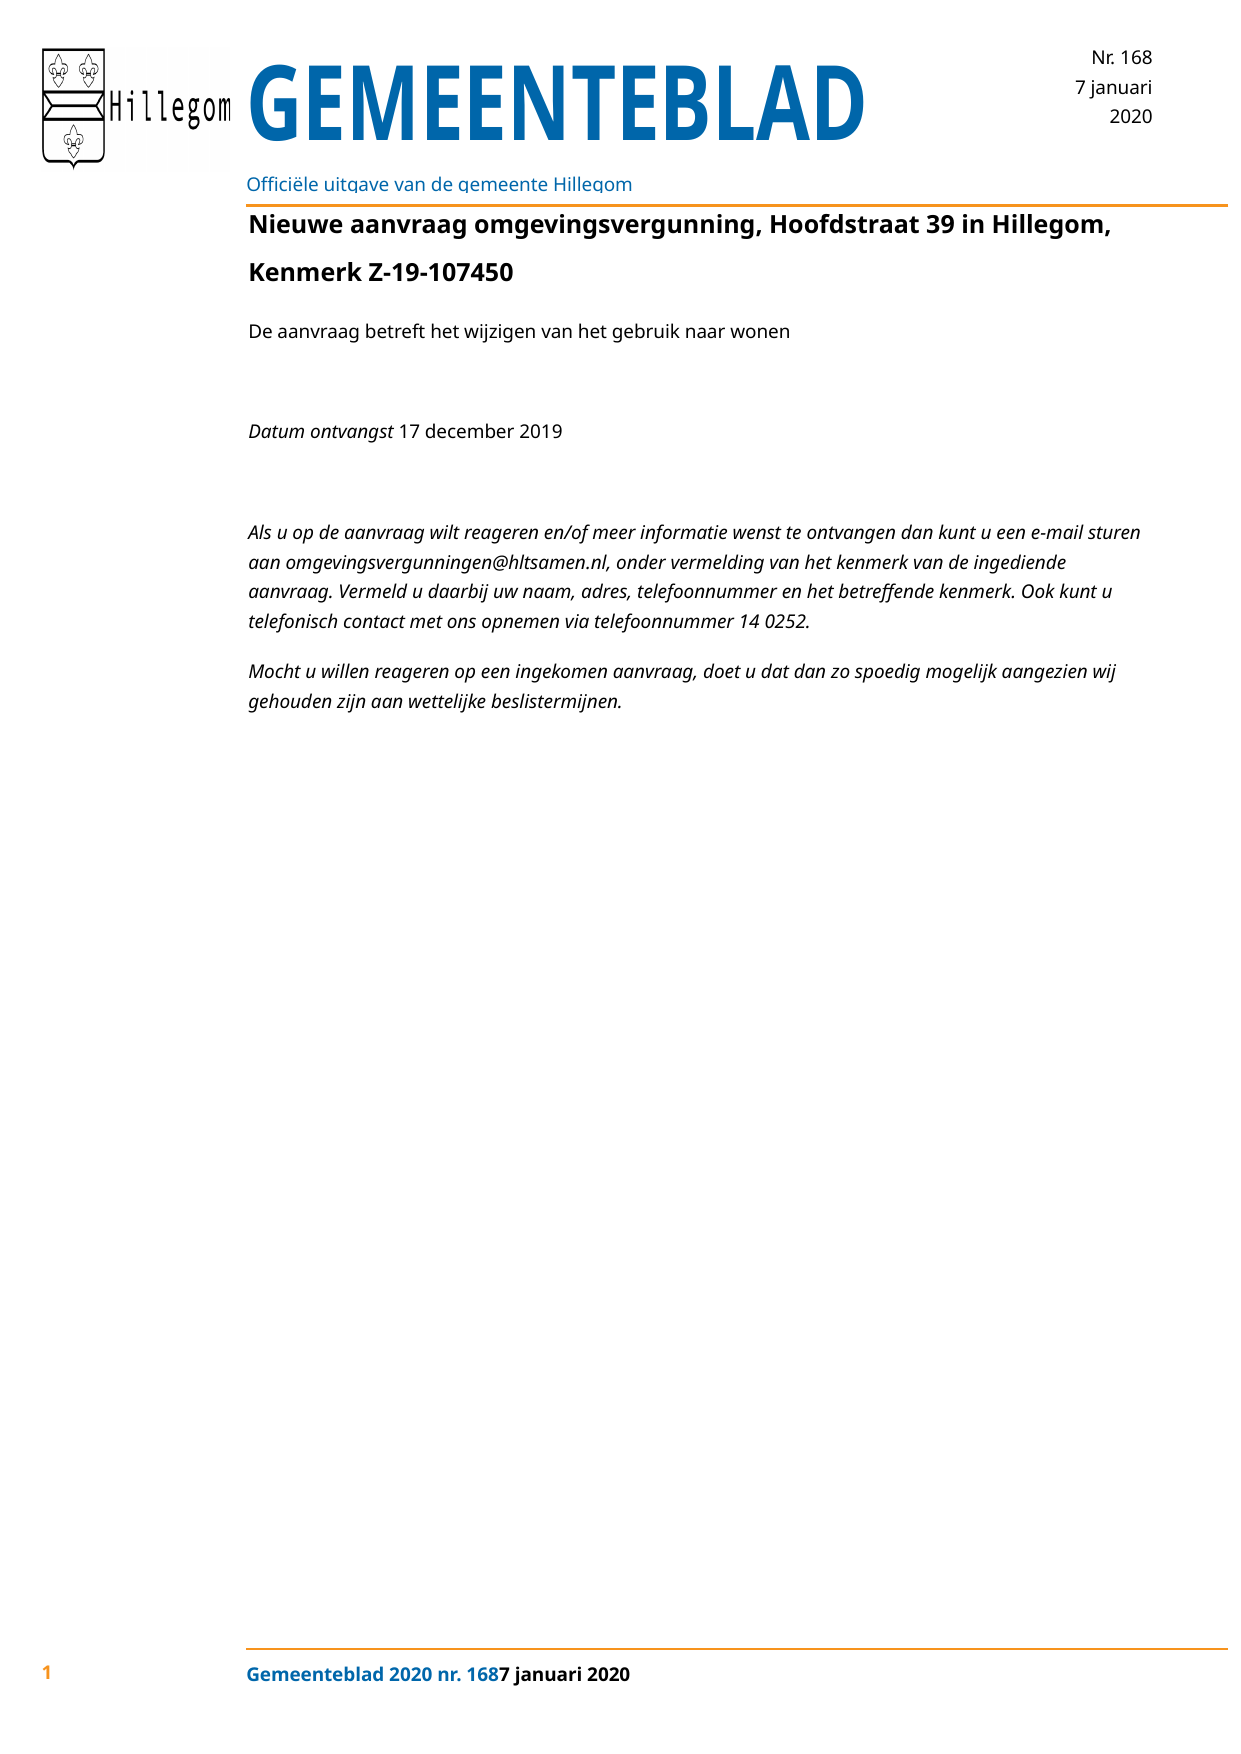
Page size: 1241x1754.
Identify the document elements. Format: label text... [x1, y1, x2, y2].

text Datum ontvangst 17 december 2019 [248, 419, 1152, 444]
text Als u op de aanvraag wilt reageren en/of meer informatie wenst te ontvangen dan kunt u een e-mail sturen aan omgevingsvergunningen@hltsamen.nl, onder vermelding van het kenmerk van de ingediende aanvraag. Vermeld u daarbij uw naam, adres, telefoonnummer en het betreffende kenmerk. Ook kunt u telefonisch contact met ons opnemen via telefoonnummer 14 0252. [248, 519, 1152, 634]
picture [41, 47, 231, 172]
text Nieuwe aanvraag omgevingsvergunning, Hoofdstraat 39 in Hillegom, Kenmerk Z-19-107450 [248, 207, 1152, 288]
text De aanvraag betreft het wijzigen van het gebruik naar wonen [248, 318, 1152, 344]
text Mocht u willen reageren op een ingekomen aanvraag, doet u dat dan zo spoedig mogelijk aangezien wij gehouden zijn aan wettelijke beslistermijnen. [248, 659, 1152, 714]
